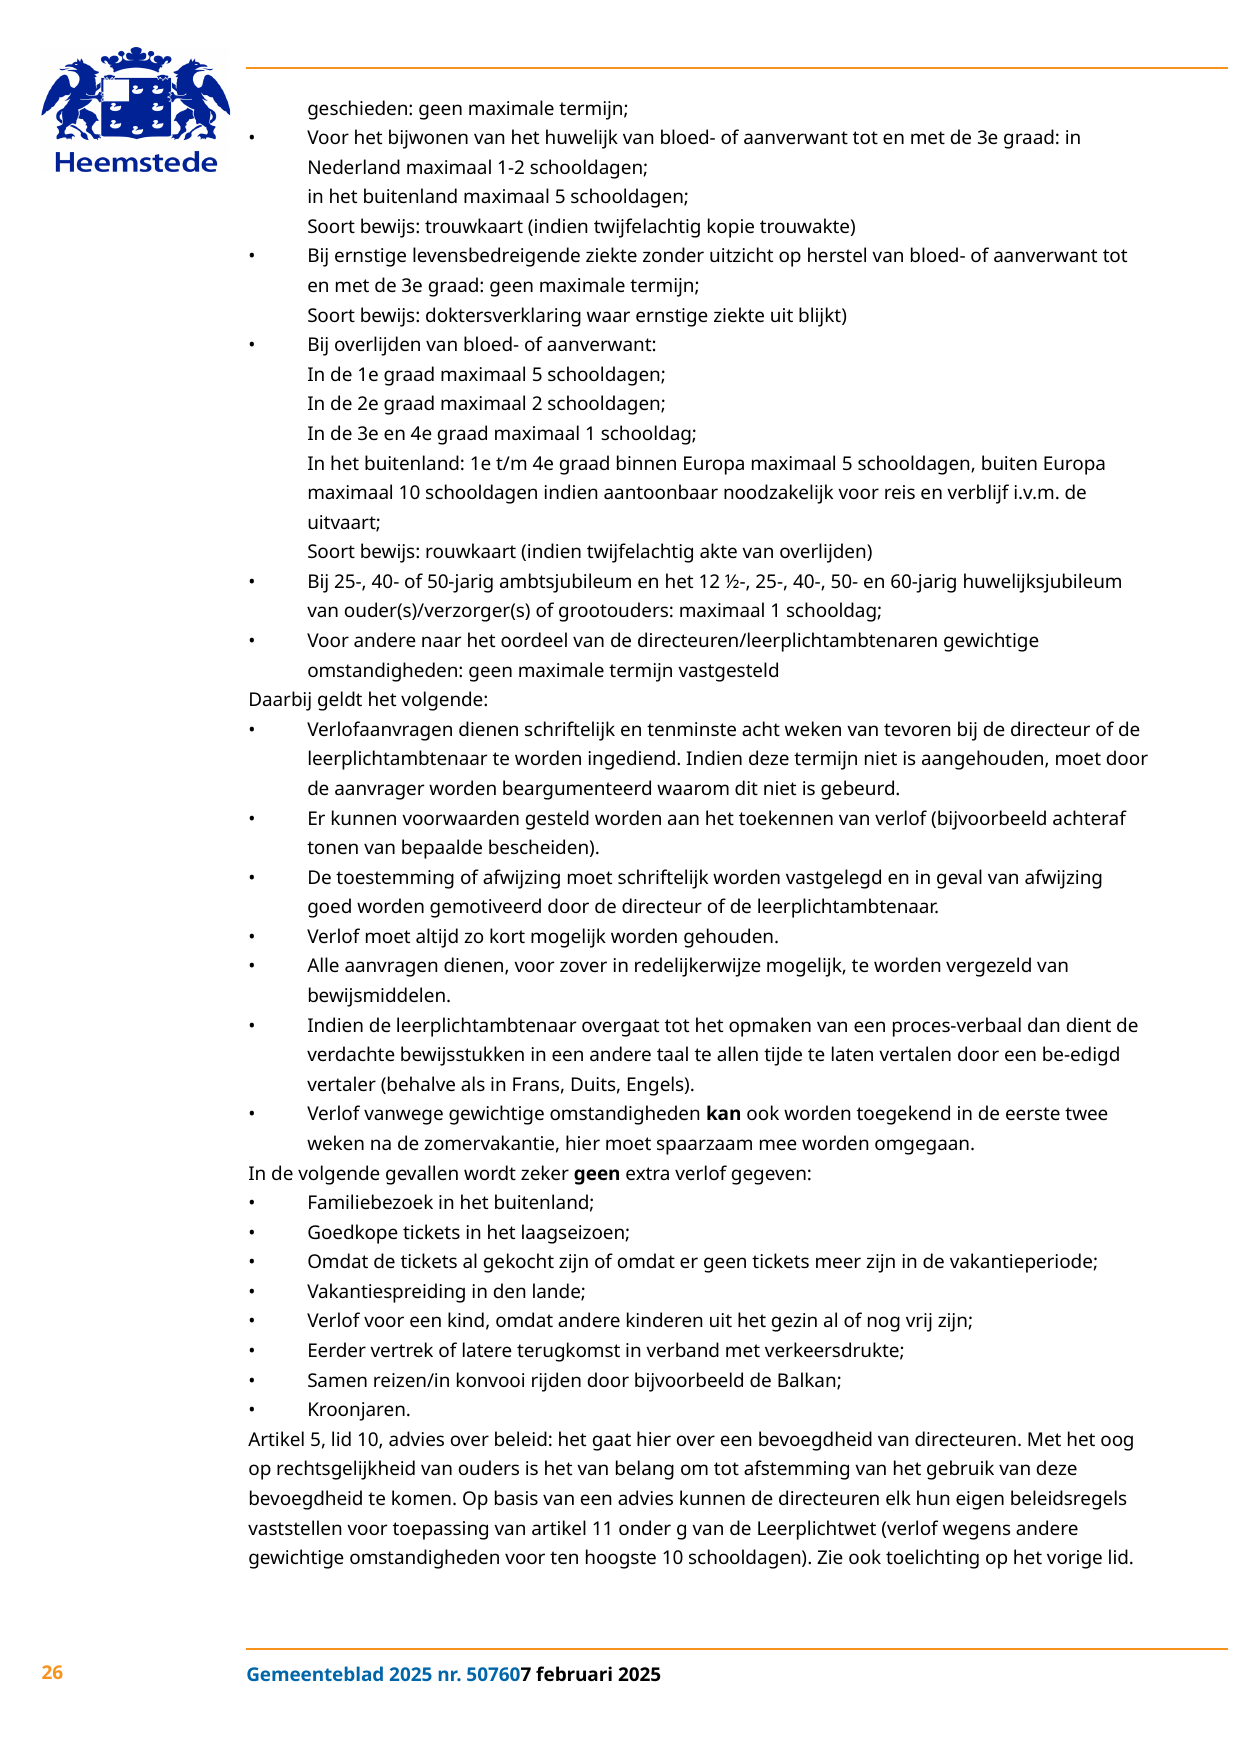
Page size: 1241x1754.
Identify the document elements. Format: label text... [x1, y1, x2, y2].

list In het buitenland: 1e t/m 4e graad binnen Europa maximaal 5 schooldagen, buiten Europa maximaal 10 schooldagen indien aantoonbaar noodzakelijk voor reis en verblijf i.v.m. de uitvaart; [248, 450, 1152, 535]
list Bij ernstige levensbedreigende ziekte zonder uitzicht op herstel van bloed- of aanverwant tot en met de 3e graad: geen maximale termijn; [248, 243, 1152, 298]
list In de 1e graad maximaal 5 schooldagen; [248, 361, 1152, 387]
text Daarbij geldt het volgende: [248, 686, 1152, 712]
list Bij 25-, 40- of 50-jarig ambtsjubileum en het 12 ½-, 25-, 40-, 50- en 60-jarig huwelijksjubileum van ouder(s)/verzorger(s) of grootouders: maximaal 1 schooldag; [248, 568, 1152, 623]
list Bij overlijden van bloed- of aanverwant: [248, 331, 1152, 357]
list Er kunnen voorwaarden gesteld worden aan het toekennen van verlof (bijvoorbeeld achteraf tonen van bepaalde bescheiden). [248, 805, 1152, 860]
picture [41, 47, 231, 172]
list De toestemming of afwijzing moet schriftelijk worden vastgelegd en in geval van afwijzing goed worden gemotiveerd door de directeur of de leerplichtambtenaar. [248, 864, 1152, 919]
list Verlofaanvragen dienen schriftelijk en tenminste acht weken van tevoren bij de directeur of de leerplichtambtenaar te worden ingediend. Indien deze termijn niet is aangehouden, moet door de aanvrager worden beargumenteerd waarom dit niet is gebeurd. [248, 716, 1152, 801]
list Kroonjaren. [248, 1396, 1152, 1422]
list Goedkope tickets in het laagseizoen; [248, 1219, 1152, 1245]
list In de 3e en 4e graad maximaal 1 schooldag; [248, 420, 1152, 446]
list Eerder vertrek of latere terugkomst in verband met verkeersdrukte; [248, 1337, 1152, 1363]
text Artikel 5, lid 10, advies over beleid: het gaat hier over een bevoegdheid van directeuren. Met het oog op rechtsgelijkheid van ouders is het van belang om tot afstemming van het gebruik van deze bevoegdheid te komen. Op basis van een advies kunnen de directeuren elk hun eigen beleidsregels vaststellen voor toepassing van artikel 11 onder g van de Leerplichtwet (verlof wegens andere gewichtige omstandigheden voor ten hoogste 10 schooldagen). Zie ook toelichting op het vorige lid. [248, 1426, 1152, 1570]
list Verlof vanwege gewichtige omstandigheden kan ook worden toegekend in de eerste twee weken na de zomervakantie, hier moet spaarzaam mee worden omgegaan. [248, 1101, 1152, 1156]
list geschieden: geen maximale termijn; [248, 95, 1152, 121]
list Verlof voor een kind, omdat andere kinderen uit het gezin al of nog vrij zijn; [248, 1308, 1152, 1333]
list Vakantiespreiding in den lande; [248, 1278, 1152, 1304]
list Samen reizen/in konvooi rijden door bijvoorbeeld de Balkan; [248, 1367, 1152, 1393]
list Alle aanvragen dienen, voor zover in redelijkerwijze mogelijk, te worden vergezeld van bewijsmiddelen. [248, 953, 1152, 1008]
list Soort bewijs: trouwkaart (indien twijfelachtig kopie trouwakte) [248, 213, 1152, 239]
list Indien de leerplichtambtenaar overgaat tot het opmaken van een proces-verbaal dan dient de verdachte bewijsstukken in een andere taal te allen tijde te laten vertalen door een be-edigd vertaler (behalve als in Frans, Duits, Engels). [248, 1012, 1152, 1097]
list Omdat de tickets al gekocht zijn of omdat er geen tickets meer zijn in de vakantieperiode; [248, 1248, 1152, 1274]
list Soort bewijs: rouwkaart (indien twijfelachtig akte van overlijden) [248, 538, 1152, 564]
list Voor het bijwonen van het huwelijk van bloed- of aanverwant tot en met de 3e graad: in Nederland maximaal 1-2 schooldagen; [248, 124, 1152, 180]
list in het buitenland maximaal 5 schooldagen; [248, 183, 1152, 209]
list Verlof moet altijd zo kort mogelijk worden gehouden. [248, 923, 1152, 949]
list Voor andere naar het oordeel van de directeuren/leerplichtambtenaren gewichtige omstandigheden: geen maximale termijn vastgesteld [248, 627, 1152, 683]
list Soort bewijs: doktersverklaring waar ernstige ziekte uit blijkt) [248, 302, 1152, 328]
list In de 2e graad maximaal 2 schooldagen; [248, 391, 1152, 416]
text In de volgende gevallen wordt zeker geen extra verlof gegeven: [248, 1160, 1152, 1186]
list Familiebezoek in het buitenland; [248, 1189, 1152, 1215]
